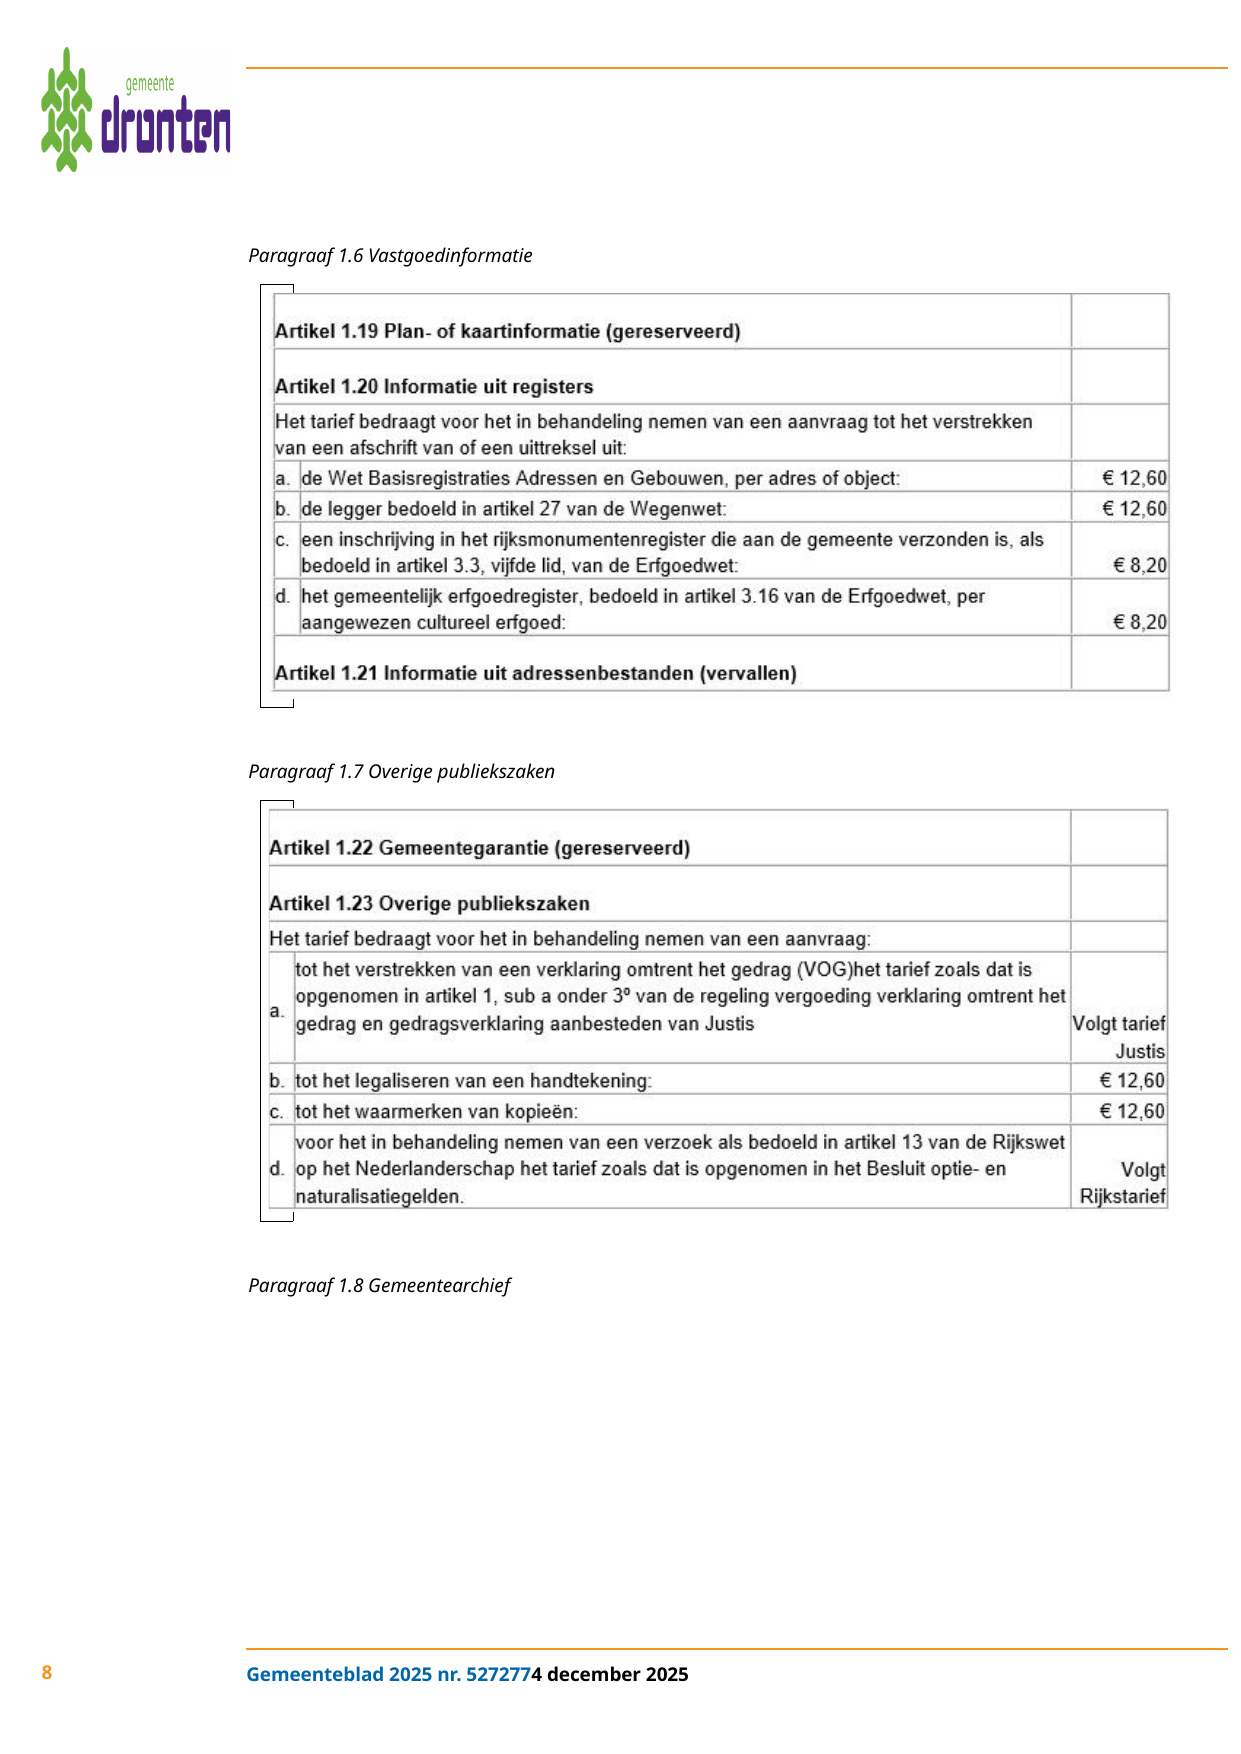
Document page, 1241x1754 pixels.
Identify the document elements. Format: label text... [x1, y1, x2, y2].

picture [268, 808, 1173, 1212]
picture [268, 293, 1173, 699]
text Paragraaf 1.7 Overige publiekszaken [248, 758, 1152, 784]
picture [41, 47, 231, 172]
text Paragraaf 1.6 Vastgoedinformatie [248, 243, 1152, 268]
text Paragraaf 1.8 Gemeentearchief [248, 1272, 1152, 1298]
